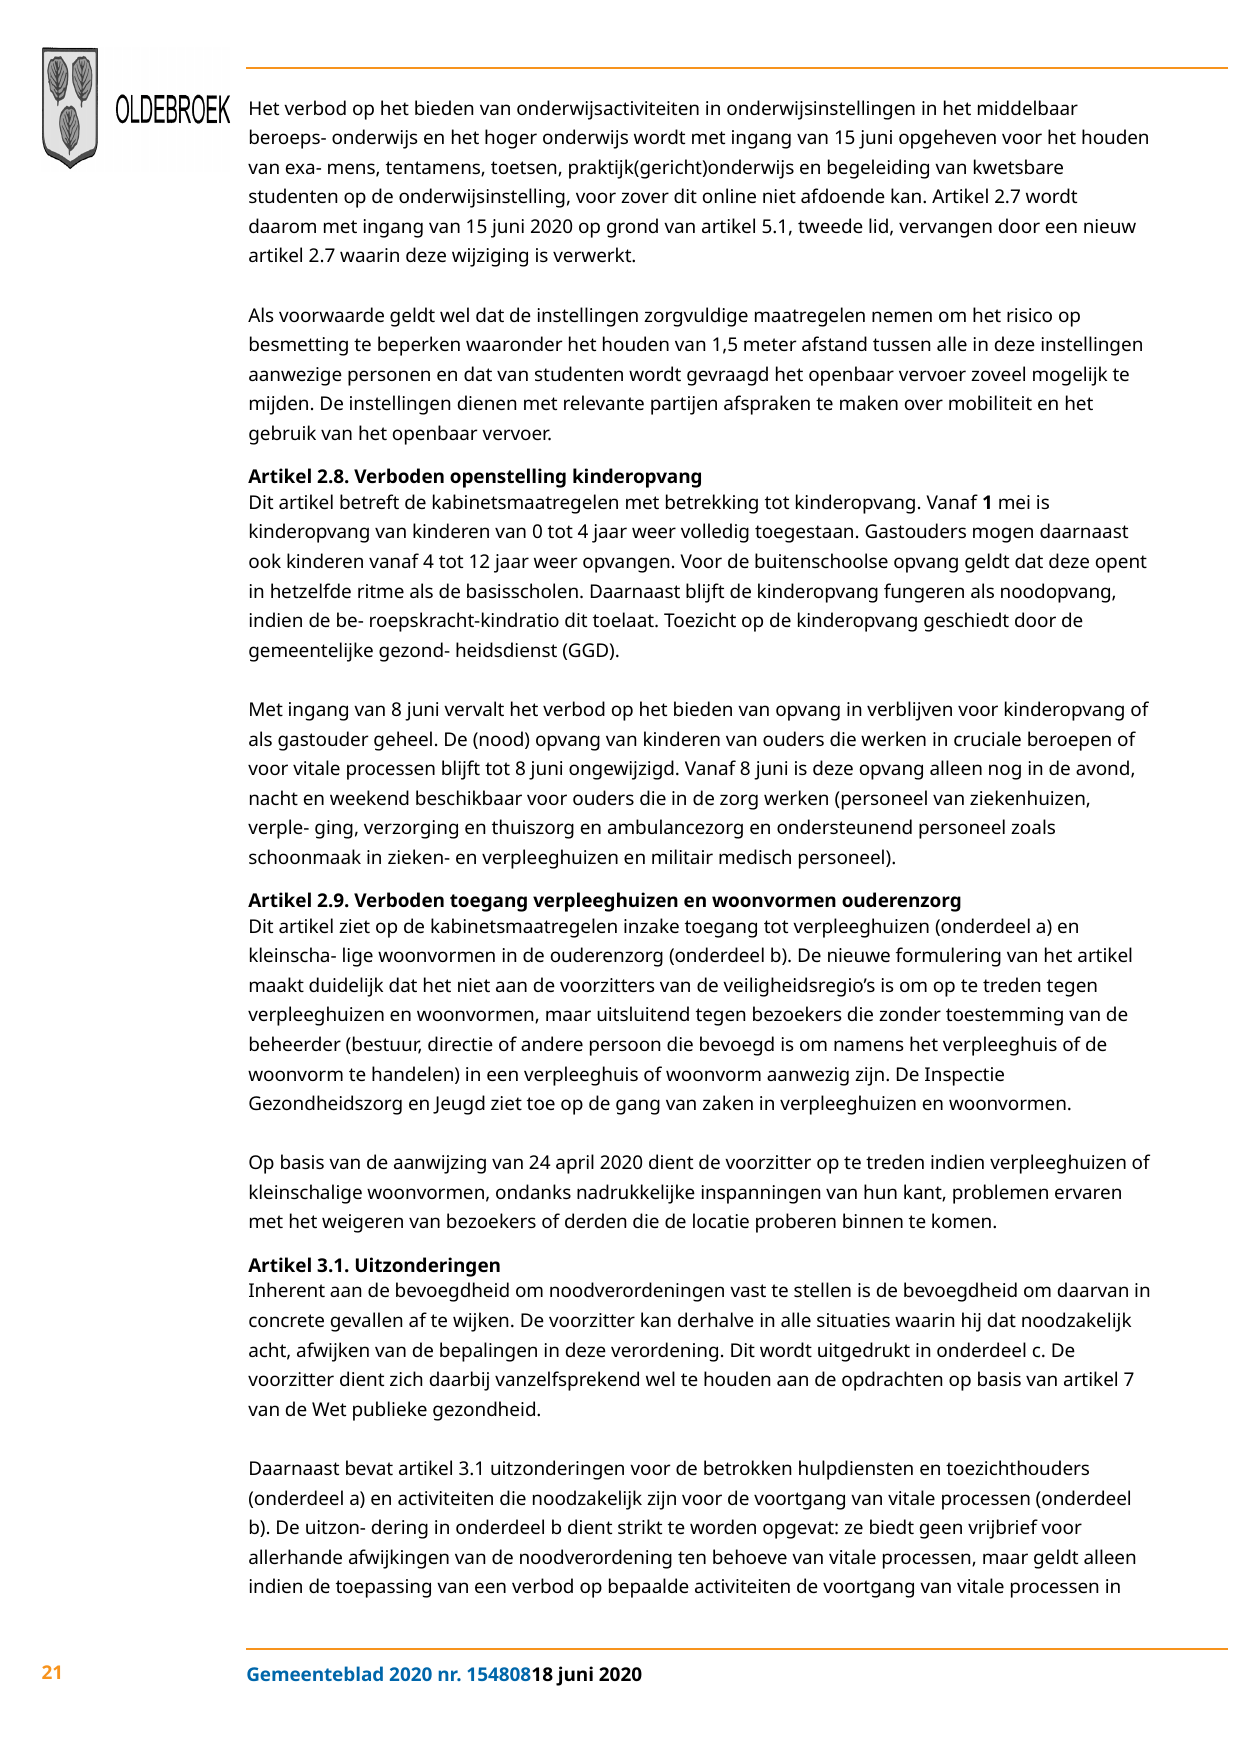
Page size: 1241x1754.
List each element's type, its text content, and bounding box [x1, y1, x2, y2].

text Dit artikel betreft de kabinetsmaatregelen met betrekking tot kinderopvang. Vanaf 1 mei is kinderopvang van kinderen van 0 tot 4 jaar weer volledig toegestaan. Gastouders mogen daarnaast ook kinderen vanaf 4 tot 12 jaar weer opvangen. Voor de buitenschoolse opvang geldt dat deze opent in hetzelfde ritme als de basisscholen. Daarnaast blijft de kinderopvang fungeren als noodopvang, indien de be- roepskracht-kindratio dit toelaat. Toezicht op de kinderopvang geschiedt door de gemeentelijke gezond- heidsdienst (GGD). [248, 489, 1152, 663]
text Artikel 2.9. Verboden toegang verpleeghuizen en woonvormen ouderenzorg [248, 887, 1152, 913]
text Op basis van de aanwijzing van 24 april 2020 dient de voorzitter op te treden indien verpleeghuizen of kleinschalige woonvormen, ondanks nadrukkelijke inspanningen van hun kant, problemen ervaren met het weigeren van bezoekers of derden die de locatie proberen binnen te komen. [248, 1149, 1152, 1234]
text Dit artikel ziet op de kabinetsmaatregelen inzake toegang tot verpleeghuizen (onderdeel a) en kleinscha- lige woonvormen in de ouderenzorg (onderdeel b). De nieuwe formulering van het artikel maakt duidelijk dat het niet aan de voorzitters van de veiligheidsregio’s is om op te treden tegen verpleeghuizen en woonvormen, maar uitsluitend tegen bezoekers die zonder toestemming van de beheerder (bestuur, directie of andere persoon die bevoegd is om namens het verpleeghuis of de woonvorm te handelen) in een verpleeghuis of woonvorm aanwezig zijn. De Inspectie Gezondheidszorg en Jeugd ziet toe op de gang van zaken in verpleeghuizen en woonvormen. [248, 913, 1152, 1116]
text Inherent aan de bevoegdheid om noodverordeningen vast te stellen is de bevoegdheid om daarvan in concrete gevallen af te wijken. De voorzitter kan derhalve in alle situaties waarin hij dat noodzakelijk acht, afwijken van de bepalingen in deze verordening. Dit wordt uitgedrukt in onderdeel c. De voorzitter dient zich daarbij vanzelfsprekend wel te houden aan de opdrachten op basis van artikel 7 van de Wet publieke gezondheid. [248, 1278, 1152, 1422]
text Als voorwaarde geldt wel dat de instellingen zorgvuldige maatregelen nemen om het risico op besmetting te beperken waaronder het houden van 1,5 meter afstand tussen alle in deze instellingen aanwezige personen en dat van studenten wordt gevraagd het openbaar vervoer zoveel mogelijk te mijden. De instellingen dienen met relevante partijen afspraken te maken over mobiliteit en het gebruik van het openbaar vervoer. [248, 302, 1152, 446]
text Met ingang van 8 juni vervalt het verbod op het bieden van opvang in verblijven voor kinderopvang of als gastouder geheel. De (nood) opvang van kinderen van ouders die werken in cruciale beroepen of voor vitale processen blijft tot 8 juni ongewijzigd. Vanaf 8 juni is deze opvang alleen nog in de avond, nacht en weekend beschikbaar voor ouders die in de zorg werken (personeel van ziekenhuizen, verple- ging, verzorging en thuiszorg en ambulancezorg en ondersteunend personeel zoals schoonmaak in zieken- en verpleeghuizen en militair medisch personeel). [248, 696, 1152, 870]
text Artikel 3.1. Uitzonderingen [248, 1252, 1152, 1278]
text Het verbod op het bieden van onderwijsactiviteiten in onderwijsinstellingen in het middelbaar beroeps- onderwijs en het hoger onderwijs wordt met ingang van 15 juni opgeheven voor het houden van exa- mens, tentamens, toetsen, praktijk(gericht)onderwijs en begeleiding van kwetsbare studenten op de onderwijsinstelling, voor zover dit online niet afdoende kan. Artikel 2.7 wordt daarom met ingang van 15 juni 2020 op grond van artikel 5.1, tweede lid, vervangen door een nieuw artikel 2.7 waarin deze wijziging is verwerkt. [248, 95, 1152, 268]
text Artikel 2.8. Verboden openstelling kinderopvang [248, 463, 1152, 489]
picture [41, 47, 231, 172]
text Daarnaast bevat artikel 3.1 uitzonderingen voor de betrokken hulpdiensten en toezichthouders (onderdeel a) en activiteiten die noodzakelijk zijn voor de voortgang van vitale processen (onderdeel b). De uitzon- dering in onderdeel b dient strikt te worden opgevat: ze biedt geen vrijbrief voor allerhande afwijkingen van de noodverordening ten behoeve van vitale processen, maar geldt alleen indien de toepassing van een verbod op bepaalde activiteiten de voortgang van vitale processen in [248, 1455, 1152, 1599]
